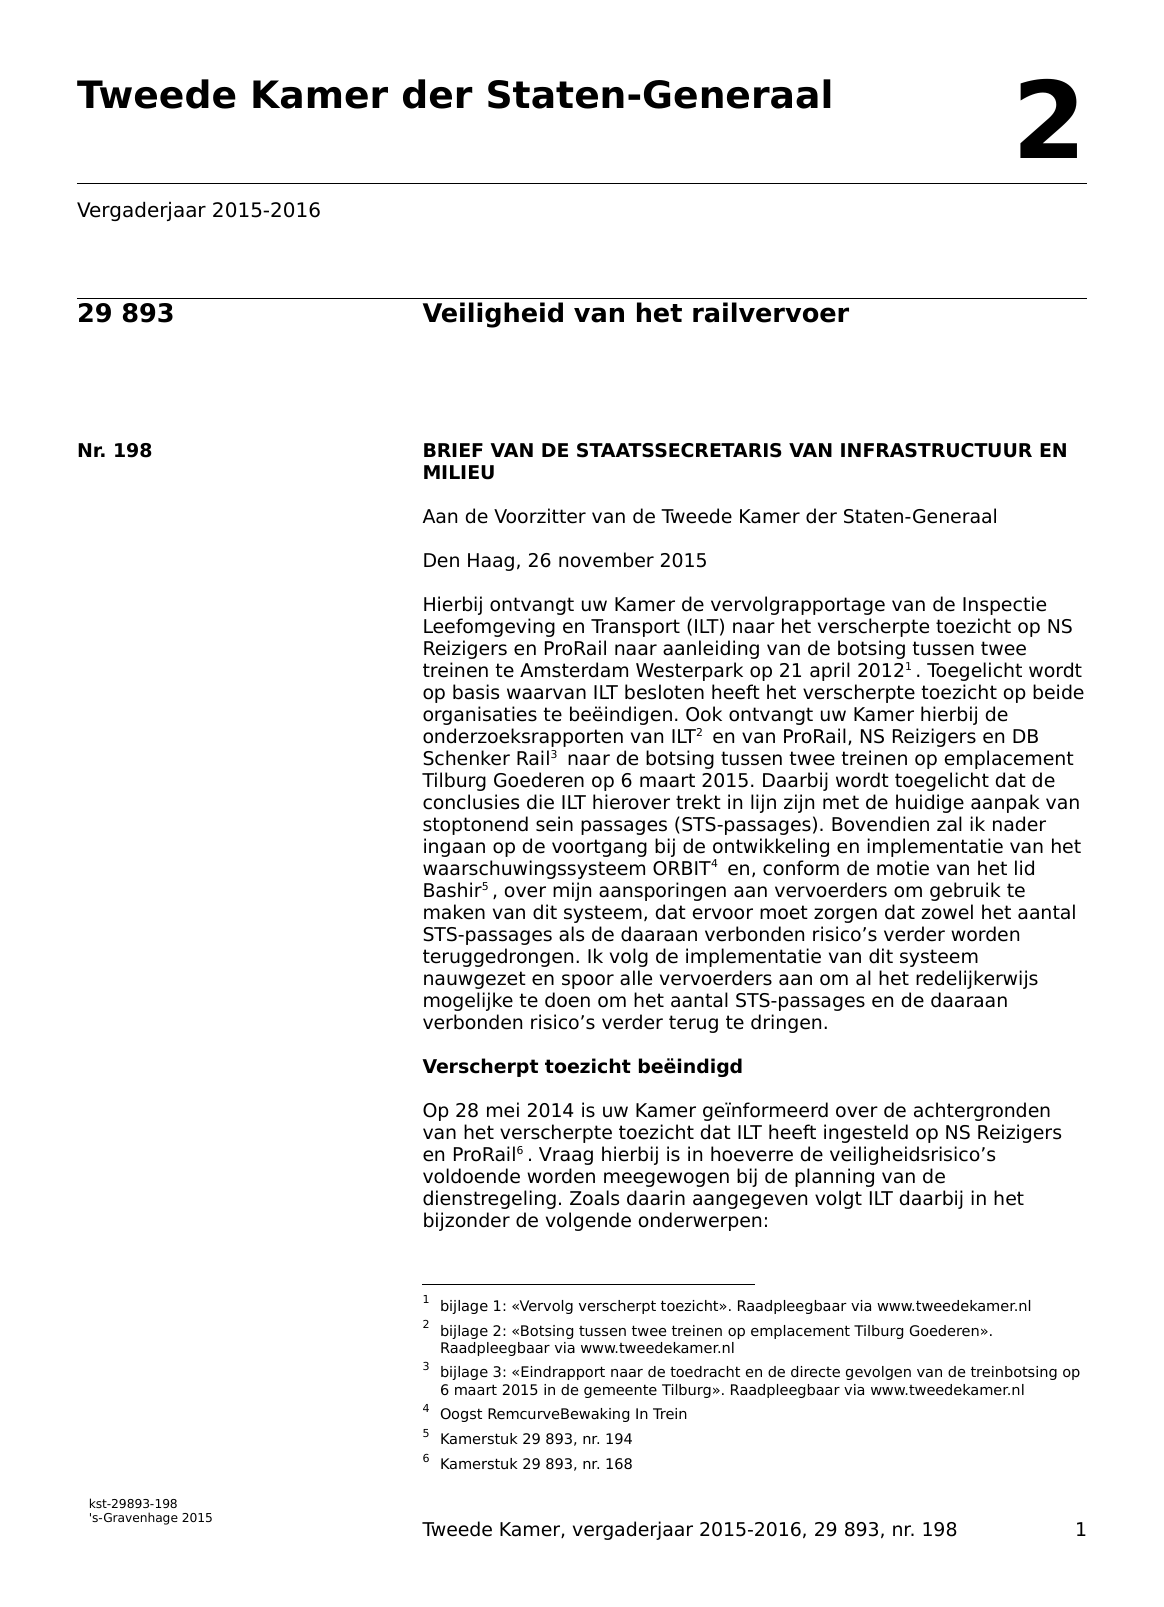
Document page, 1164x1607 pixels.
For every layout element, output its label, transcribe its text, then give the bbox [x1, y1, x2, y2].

text 's-Gravenhage 2015 [88, 1511, 323, 1525]
text Hierbij ontvangt uw Kamer de vervolgrapportage van de Inspectie Leefomgeving en Transport (ILT) naar het verscherpte toezicht op NS Reizigers en ProRail naar aanleiding van de botsing tussen twee treinen te Amsterdam Westerpark op 21 april 2012. Toegelicht wordt op basis waarvan ILT besloten heeft het verscherpte toezicht op beide organisaties te beëindigen. Ook ontvangt uw Kamer hierbij de onderzoeksrapporten van ILT en van ProRail, NS Reizigers en DB Schenker Rail naar de botsing tussen twee treinen op emplacement Tilburg Goederen op 6 maart 2015. Daarbij wordt toegelicht dat de conclusies die ILT hierover trekt in lijn zijn met de huidige aanpak van stoptonend sein passages (STS-passages). Bovendien zal ik nader ingaan op de voortgang bij de ontwikkeling en implementatie van het waarschuwingssysteem ORBIT en, conform de motie van het lid Bashir, over mijn aansporingen aan vervoerders om gebruik te maken van dit systeem, dat ervoor moet zorgen dat zowel het aantal STS-passages als de daaraan verbonden risico’s verder worden teruggedrongen. Ik volg de implementatie van dit systeem nauwgezet en spoor alle vervoerders aan om al het redelijkerwijs mogelijke te doen om het aantal STS-passages en de daaraan verbonden risico’s verder terug te dringen. [422, 594, 1087, 1034]
text Kamerstuk 29 893, nr. 168 [422, 1452, 1087, 1474]
subtitle 29 893 Veiligheid van het railvervoer [77, 299, 1087, 329]
subtitle Nr. 198 BRIEF VAN DE STAATSSECRETARIS VAN INFRASTRUCTUUR EN MILIEU [77, 440, 1087, 484]
table_cell Vergaderjaar 2015-2016 [77, 184, 1087, 298]
text bijlage 2: «Botsing tussen twee treinen op emplacement Tilburg Goederen». Raadpleegbaar via www.tweedekamer.nl [422, 1318, 1087, 1357]
table_header 2 [886, 59, 1087, 183]
text Op 28 mei 2014 is uw Kamer geïnformeerd over de achtergronden van het verscherpte toezicht dat ILT heeft ingesteld op NS Reizigers en ProRail. Vraag hierbij is in hoeverre de veiligheidsrisico’s voldoende worden meegewogen bij de planning van de dienstregeling. Zoals daarin aangegeven volgt ILT daarbij in het bijzonder de volgende onderwerpen: [422, 1100, 1087, 1232]
text bijlage 1: «Vervolg verscherpt toezicht». Raadpleegbaar via www.tweedekamer.nl [422, 1293, 1087, 1316]
text Den Haag, 26 november 2015 [422, 550, 1087, 572]
subtitle Verscherpt toezicht beëindigd [422, 1056, 1087, 1078]
text Aan de Voorzitter van de Tweede Kamer der Staten-Generaal [422, 506, 1087, 528]
table_header Tweede Kamer der Staten-Generaal [77, 59, 886, 183]
text Kamerstuk 29 893, nr. 194 [422, 1427, 1087, 1449]
text Oogst RemcurveBewaking In Trein [422, 1402, 1087, 1424]
text bijlage 3: «Eindrapport naar de toedracht en de directe gevolgen van de treinbotsing op 6 maart 2015 in de gemeente Tilburg». Raadpleegbaar via www.tweedekamer.nl [422, 1360, 1087, 1399]
text kst-29893-198 [88, 1497, 323, 1511]
